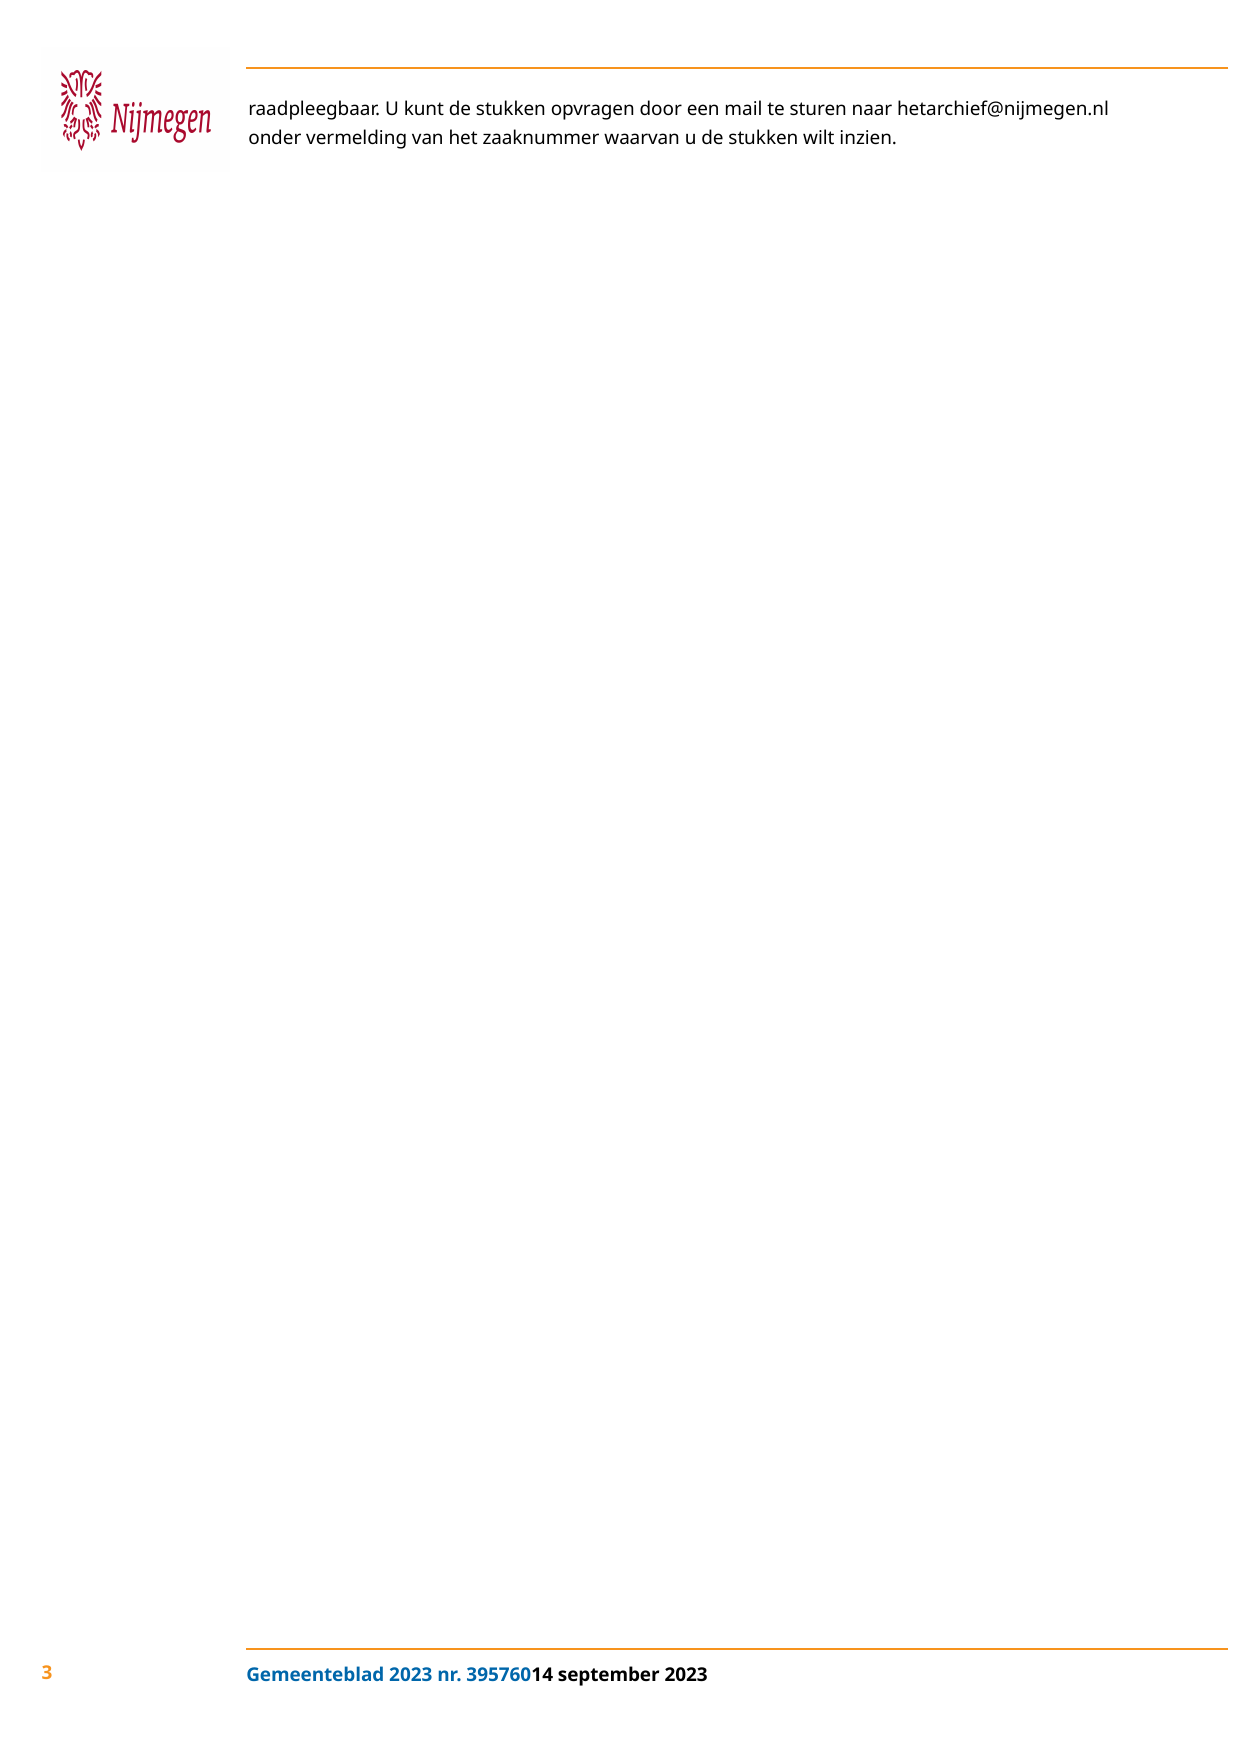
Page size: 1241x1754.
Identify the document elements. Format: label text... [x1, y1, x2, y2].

picture [41, 47, 231, 172]
text raadpleegbaar. U kunt de stukken opvragen door een mail te sturen naar hetarchief@nijmegen.nl onder vermelding van het zaaknummer waarvan u de stukken wilt inzien. [248, 95, 1152, 150]
